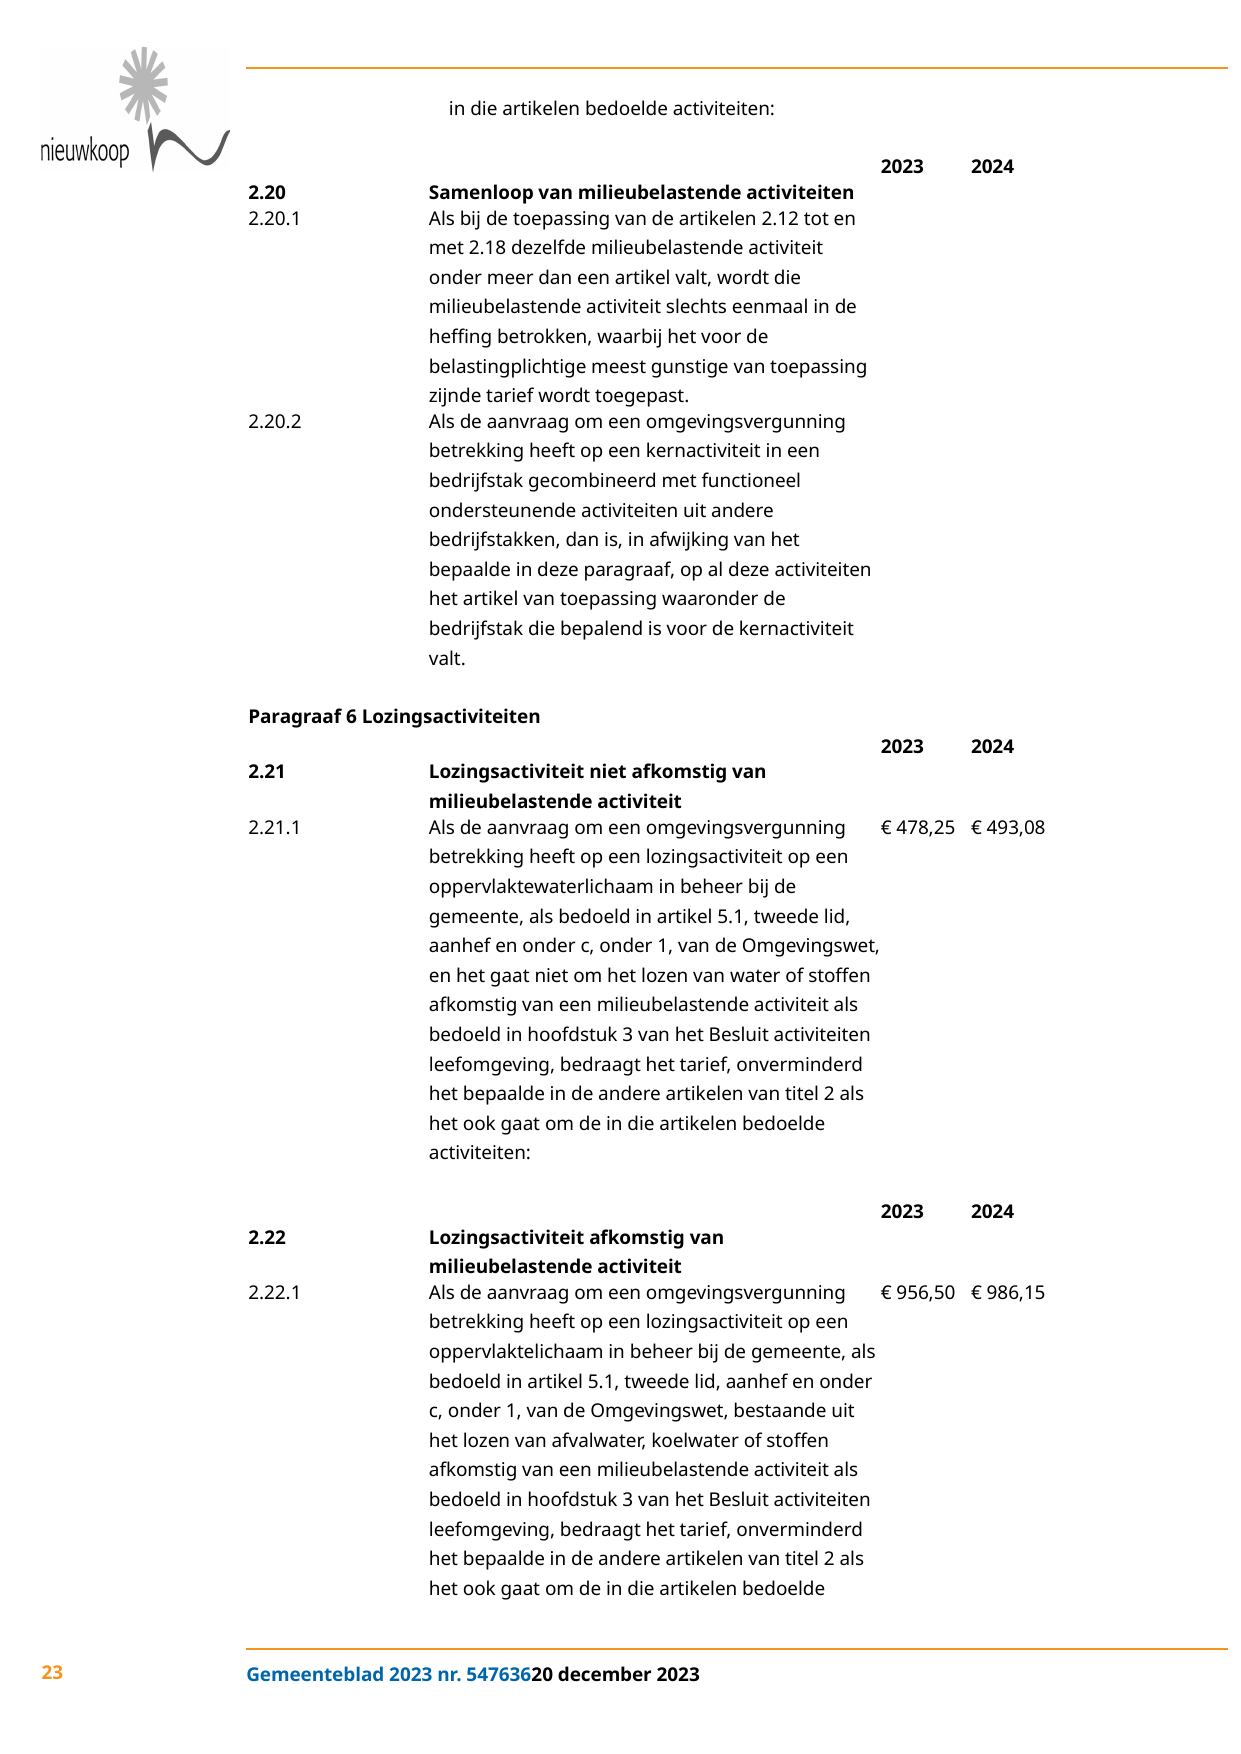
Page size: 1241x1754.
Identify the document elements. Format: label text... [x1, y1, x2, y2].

table_cell Als de aanvraag om een omgevingsvergunning betrekking heeft op een kernactiviteit in een bedrijfstak gecombineerd met functioneel ondersteunende activiteiten uit andere bedrijfstakken, dan is, in afwijking van het bepaalde in deze paragraaf, op al deze activiteiten het artikel van toepassing waaronder de bedrijfstak die bepalend is voor de kernactiviteit valt. [429, 408, 881, 671]
table_header [248, 154, 429, 179]
table_cell [881, 408, 971, 671]
table_header [429, 1198, 881, 1224]
table_cell 2.22 [248, 1224, 429, 1279]
table_cell [971, 1224, 1061, 1279]
table_cell € 493,08 [971, 814, 1061, 1165]
table_header 2024 [971, 1198, 1061, 1224]
table_cell € 956,50 [881, 1279, 971, 1601]
table_cell 2.20.2 [248, 408, 429, 671]
table_cell [881, 179, 971, 205]
table_cell [971, 408, 1061, 671]
table_header [248, 733, 429, 759]
table_header 2024 [971, 733, 1061, 759]
table_cell [971, 759, 1061, 814]
picture [41, 47, 231, 172]
table_cell € 986,15 [971, 1279, 1061, 1601]
table_cell 2.22.1 [248, 1279, 429, 1601]
table_cell € 478,25 [881, 814, 971, 1165]
table_cell [881, 759, 971, 814]
table_cell 2.21.1 [248, 814, 429, 1165]
table_cell [248, 95, 449, 121]
table_header 2023 [881, 154, 971, 179]
table_cell [951, 95, 1051, 121]
table_header 2023 [881, 1198, 971, 1224]
table_header [429, 154, 881, 179]
text Paragraaf 6 Lozingsactiviteiten [248, 703, 1152, 729]
table_cell Als de aanvraag om een omgevingsvergunning betrekking heeft op een lozingsactiviteit op een oppervlaktewaterlichaam in beheer bij de gemeente, als bedoeld in artikel 5.1, tweede lid, aanhef en onder c, onder 1, van de Omgevingswet, en het gaat niet om het lozen van water of stoffen afkomstig van een milieubelastende activiteit als bedoeld in hoofdstuk 3 van het Besluit activiteiten leefomgeving, bedraagt het tarief, onverminderd het bepaalde in de andere artikelen van titel 2 als het ook gaat om de in die artikelen bedoelde activiteiten: [429, 814, 881, 1165]
table_cell [881, 1224, 971, 1279]
table_header 2023 [881, 733, 971, 759]
table_cell Lozingsactiviteit niet afkomstig van milieubelastende activiteit [429, 759, 881, 814]
table_cell Lozingsactiviteit afkomstig van milieubelastende activiteit [429, 1224, 881, 1279]
table_cell Als bij de toepassing van de artikelen 2.12 tot en met 2.18 dezelfde milieubelastende activiteit onder meer dan een artikel valt, wordt die milieubelastende activiteit slechts eenmaal in de heffing betrokken, waarbij het voor de belastingplichtige meest gunstige van toepassing zijnde tarief wordt toegepast. [429, 205, 881, 408]
table_cell [971, 205, 1061, 408]
table_cell [881, 205, 971, 408]
table_cell 2.21 [248, 759, 429, 814]
table_cell 2.20.1 [248, 205, 429, 408]
table_cell Als de aanvraag om een omgevingsvergunning betrekking heeft op een lozingsactiviteit op een oppervlaktelichaam in beheer bij de gemeente, als bedoeld in artikel 5.1, tweede lid, aanhef en onder c, onder 1, van de Omgevingswet, bestaande uit het lozen van afvalwater, koelwater of stoffen afkomstig van een milieubelastende activiteit als bedoeld in hoofdstuk 3 van het Besluit activiteiten leefomgeving, bedraagt het tarief, onverminderd het bepaalde in de andere artikelen van titel 2 als het ook gaat om de in die artikelen bedoelde [429, 1279, 881, 1601]
table_cell [971, 179, 1061, 205]
table_header [248, 1198, 429, 1224]
table_cell in die artikelen bedoelde activiteiten: [449, 95, 951, 121]
table_header [429, 733, 881, 759]
table_header 2024 [971, 154, 1061, 179]
table_cell 2.20 [248, 179, 429, 205]
table_cell [1051, 95, 1152, 121]
table_cell Samenloop van milieubelastende activiteiten [429, 179, 881, 205]
